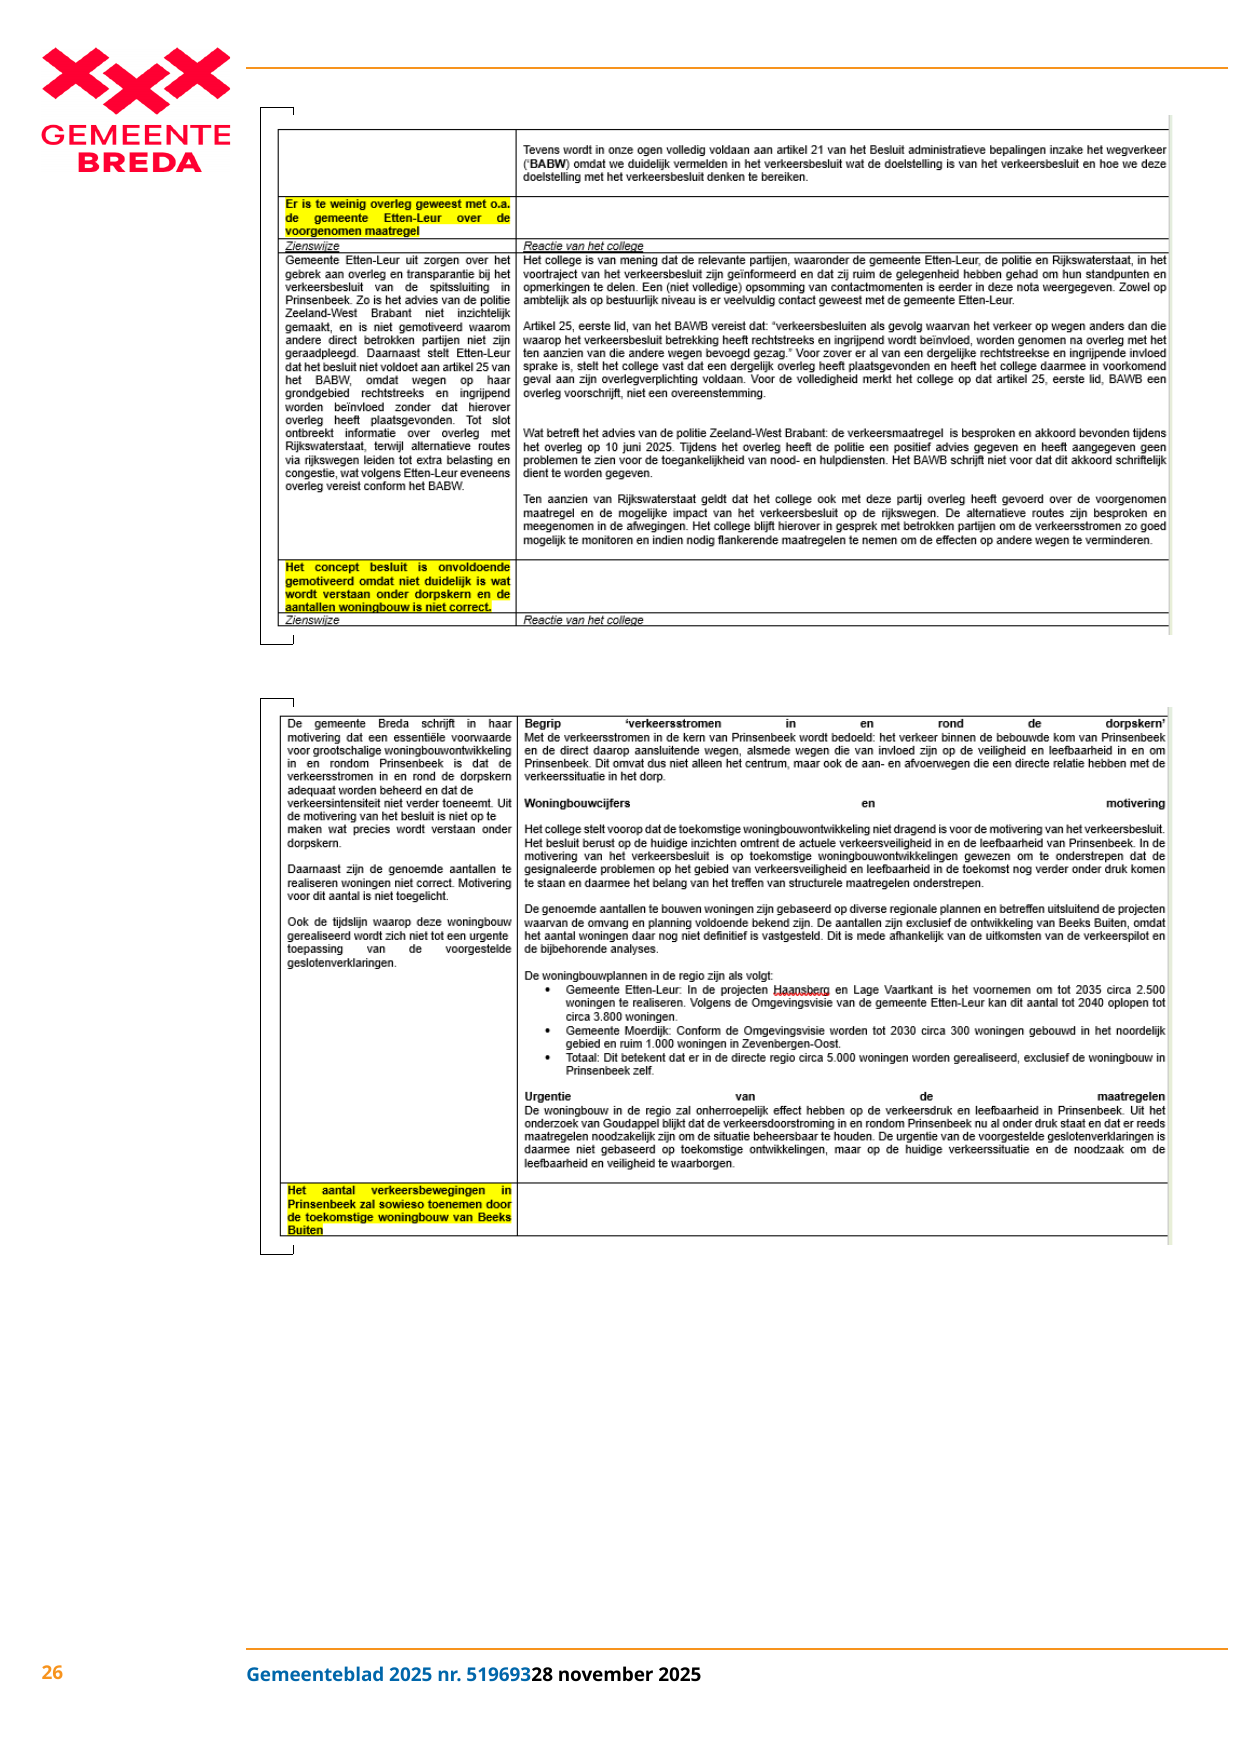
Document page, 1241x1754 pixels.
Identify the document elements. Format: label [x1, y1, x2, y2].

picture [268, 115, 1173, 635]
picture [41, 47, 231, 172]
picture [268, 707, 1173, 1245]
